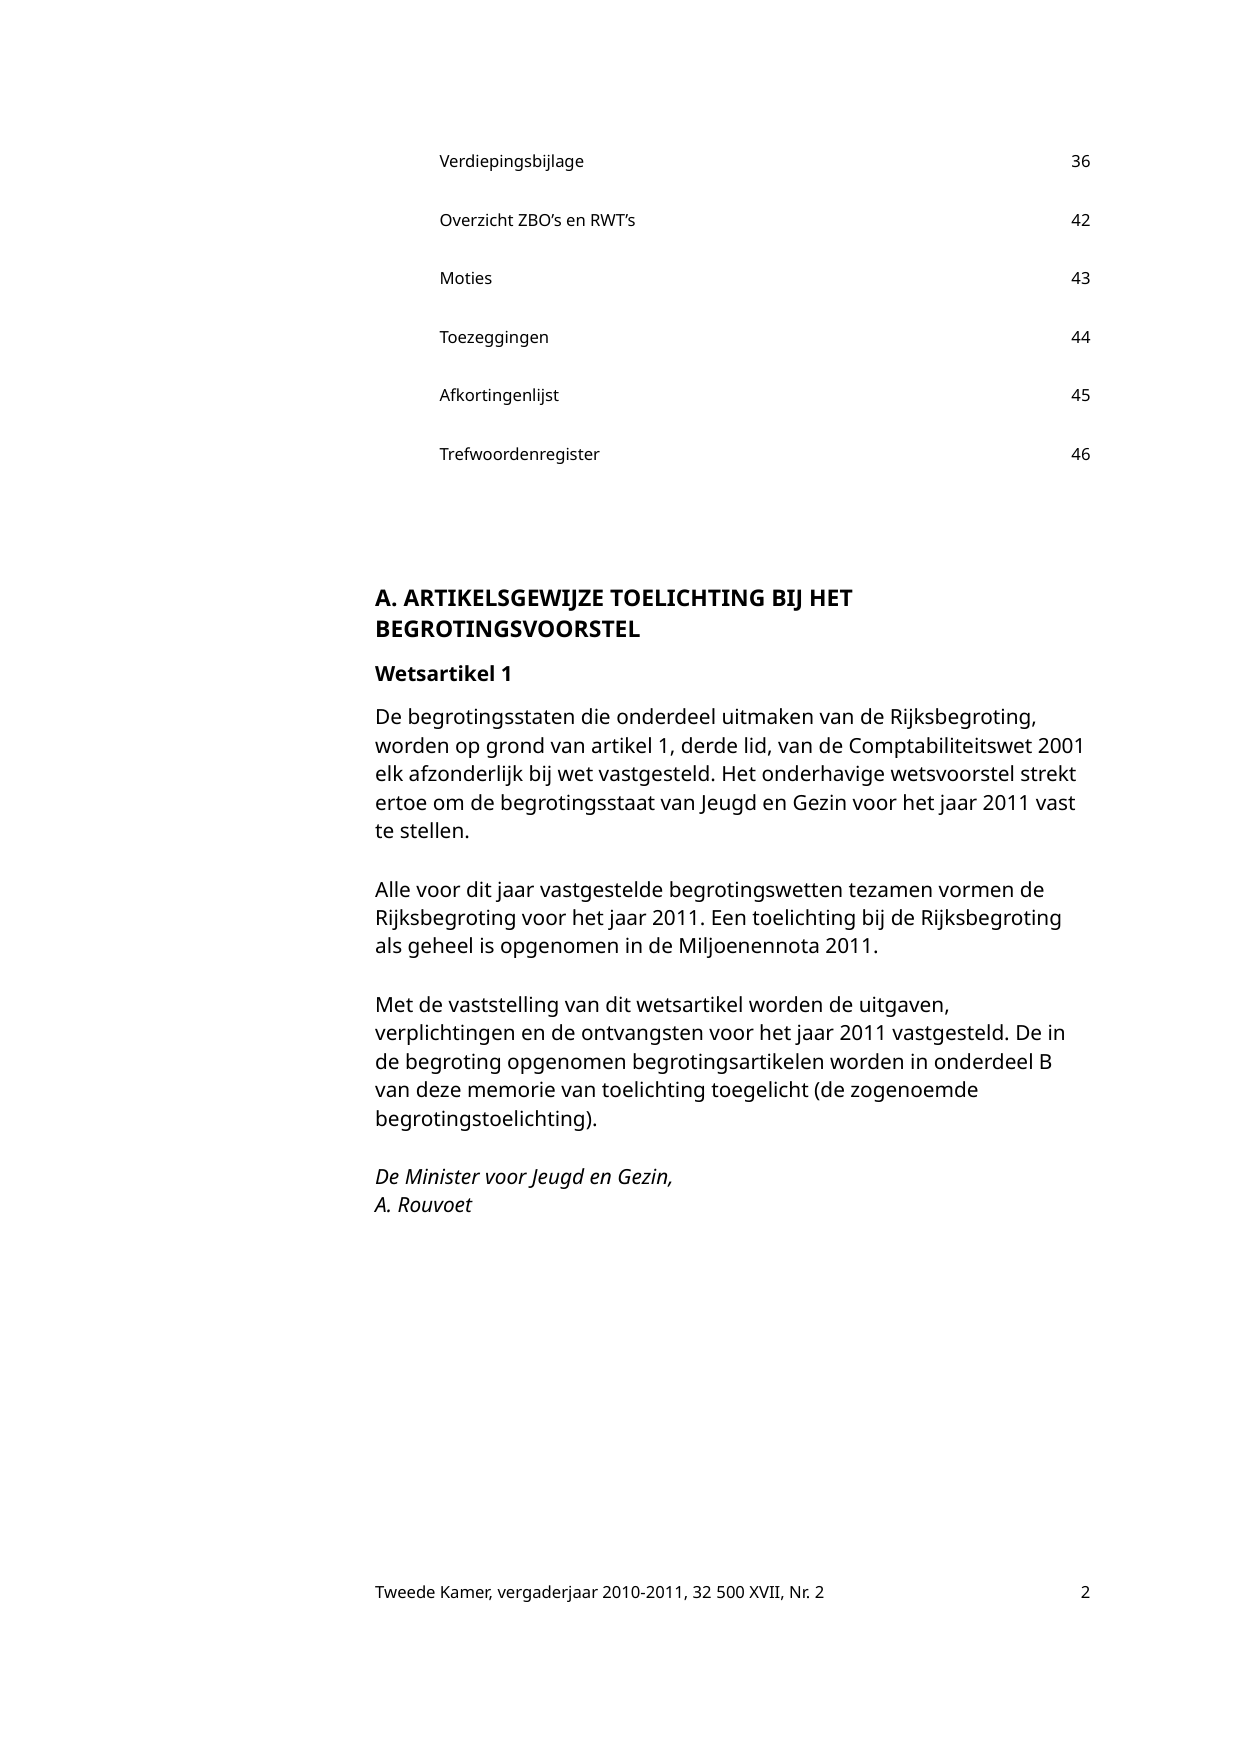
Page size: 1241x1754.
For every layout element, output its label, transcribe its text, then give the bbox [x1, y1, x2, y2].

text Wetsartikel 1 [375, 659, 1090, 687]
text A. Rouvoet [375, 1191, 1090, 1219]
subtitle A. ARTIKELSGEWIJZE TOELICHTING BIJ HET BEGROTINGSVOORSTEL [375, 582, 1090, 644]
table_cell [375, 325, 439, 384]
table_cell [375, 384, 439, 442]
text Alle voor dit jaar vastgestelde begrotingswetten tezamen vormen de Rijksbegroting voor het jaar 2011. Een toelichting bij de Rijksbegroting als geheel is opgenomen in de Miljoenennota 2011. [375, 875, 1090, 960]
table_cell 46 [1026, 442, 1090, 501]
table_cell [375, 267, 439, 325]
table_cell 42 [1026, 209, 1090, 267]
text De begrotingsstaten die onderdeel uitmaken van de Rijksbegroting, worden op grond van artikel 1, derde lid, van de Comptabiliteitswet 2001 elk afzonderlijk bij wet vastgesteld. Het onderhavige wetsvoorstel strekt ertoe om de begrotingsstaat van Jeugd en Gezin voor het jaar 2011 vast te stellen. [375, 702, 1090, 845]
table_cell Verdiepingsbijlage [439, 150, 1026, 208]
text De Minister voor Jeugd en Gezin, [375, 1162, 1090, 1191]
table_cell Trefwoordenregister [439, 442, 1026, 501]
table_cell Toezeggingen [439, 325, 1026, 384]
table_cell 36 [1026, 150, 1090, 208]
table_cell Afkortingenlijst [439, 384, 1026, 442]
table_cell 44 [1026, 325, 1090, 384]
table_cell 45 [1026, 384, 1090, 442]
table_cell 43 [1026, 267, 1090, 325]
text Met de vaststelling van dit wetsartikel worden de uitgaven, verplichtingen en de ontvangsten voor het jaar 2011 vastgesteld. De in de begroting opgenomen begrotingsartikelen worden in onderdeel B van deze memorie van toelichting toegelicht (de zogenoemde begrotingstoelichting). [375, 990, 1090, 1132]
table_cell [375, 150, 439, 208]
table_cell Overzicht ZBO’s en RWT’s [439, 209, 1026, 267]
table_cell [375, 209, 439, 267]
table_cell Moties [439, 267, 1026, 325]
table_cell [375, 442, 439, 501]
